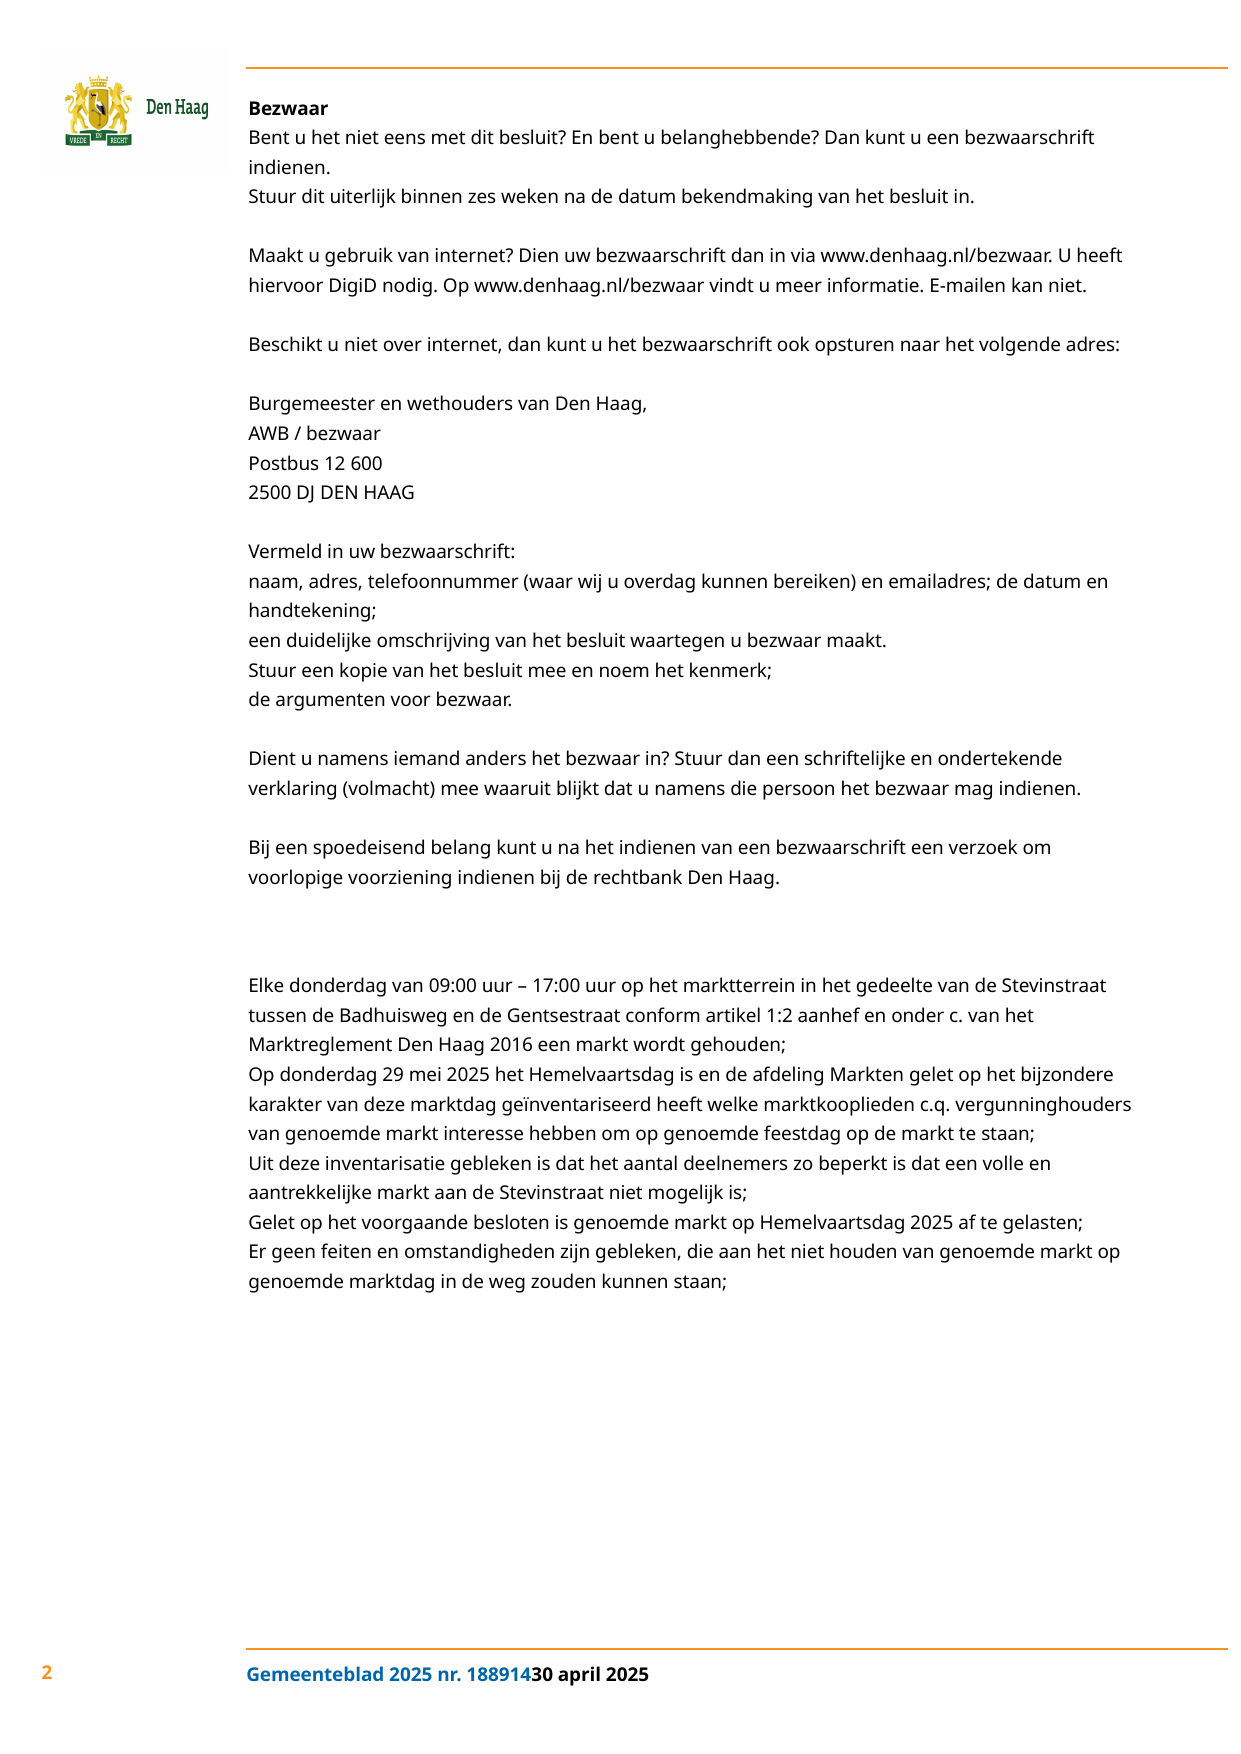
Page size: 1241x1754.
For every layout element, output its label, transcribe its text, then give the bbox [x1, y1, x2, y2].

text Uit deze inventarisatie gebleken is dat het aantal deelnemers zo beperkt is dat een volle en aantrekkelijke markt aan de Stevinstraat niet mogelijk is; [248, 1150, 1152, 1205]
text Op donderdag 29 mei 2025 het Hemelvaartsdag is en de afdeling Markten gelet op het bijzondere karakter van deze marktdag geïnventariseerd heeft welke marktkooplieden c.q. vergunninghouders van genoemde markt interesse hebben om op genoemde feestdag op de markt te staan; [248, 1061, 1152, 1146]
text AWB / bezwaar [248, 420, 1152, 446]
text Vermeld in uw bezwaarschrift: [248, 538, 1152, 564]
text Postbus 12 600 [248, 450, 1152, 476]
text Elke donderdag van 09:00 uur – 17:00 uur op het marktterrein in het gedeelte van de Stevinstraat tussen de Badhuisweg en de Gentsestraat conform artikel 1:2 aanhef en onder c. van het Marktreglement Den Haag 2016 een markt wordt gehouden; [248, 972, 1152, 1057]
text Dient u namens iemand anders het bezwaar in? Stuur dan een schriftelijke en ondertekende verklaring (volmacht) mee waaruit blijkt dat u namens die persoon het bezwaar mag indienen. [248, 746, 1152, 801]
text Burgemeester en wethouders van Den Haag, [248, 391, 1152, 416]
text Bezwaar [248, 95, 1152, 121]
text naam, adres, telefoonnummer (waar wij u overdag kunnen bereiken) en emailadres; de datum en handtekening; [248, 568, 1152, 623]
text de argumenten voor bezwaar. [248, 686, 1152, 712]
text Stuur een kopie van het besluit mee en noem het kenmerk; [248, 657, 1152, 683]
text Stuur dit uiterlijk binnen zes weken na de datum bekendmaking van het besluit in. [248, 183, 1152, 209]
text Maakt u gebruik van internet? Dien uw bezwaarschrift dan in via www.denhaag.nl/bezwaar. U heeft hiervoor DigiD nodig. Op www.denhaag.nl/bezwaar vindt u meer informatie. E-mailen kan niet. [248, 243, 1152, 298]
text een duidelijke omschrijving van het besluit waartegen u bezwaar maakt. [248, 627, 1152, 653]
text 2500 DJ DEN HAAG [248, 479, 1152, 505]
text Er geen feiten en omstandigheden zijn gebleken, die aan het niet houden van genoemde markt op genoemde marktdag in de weg zouden kunnen staan; [248, 1239, 1152, 1294]
text Beschikt u niet over internet, dan kunt u het bezwaarschrift ook opsturen naar het volgende adres: [248, 331, 1152, 357]
text Bij een spoedeisend belang kunt u na het indienen van een bezwaarschrift een verzoek om voorlopige voorziening indienen bij de rechtbank Den Haag. [248, 834, 1152, 890]
text Gelet op het voorgaande besloten is genoemde markt op Hemelvaartsdag 2025 af te gelasten; [248, 1209, 1152, 1235]
text Bent u het niet eens met dit besluit? En bent u belanghebbende? Dan kunt u een bezwaarschrift indienen. [248, 124, 1152, 180]
picture [41, 47, 231, 172]
